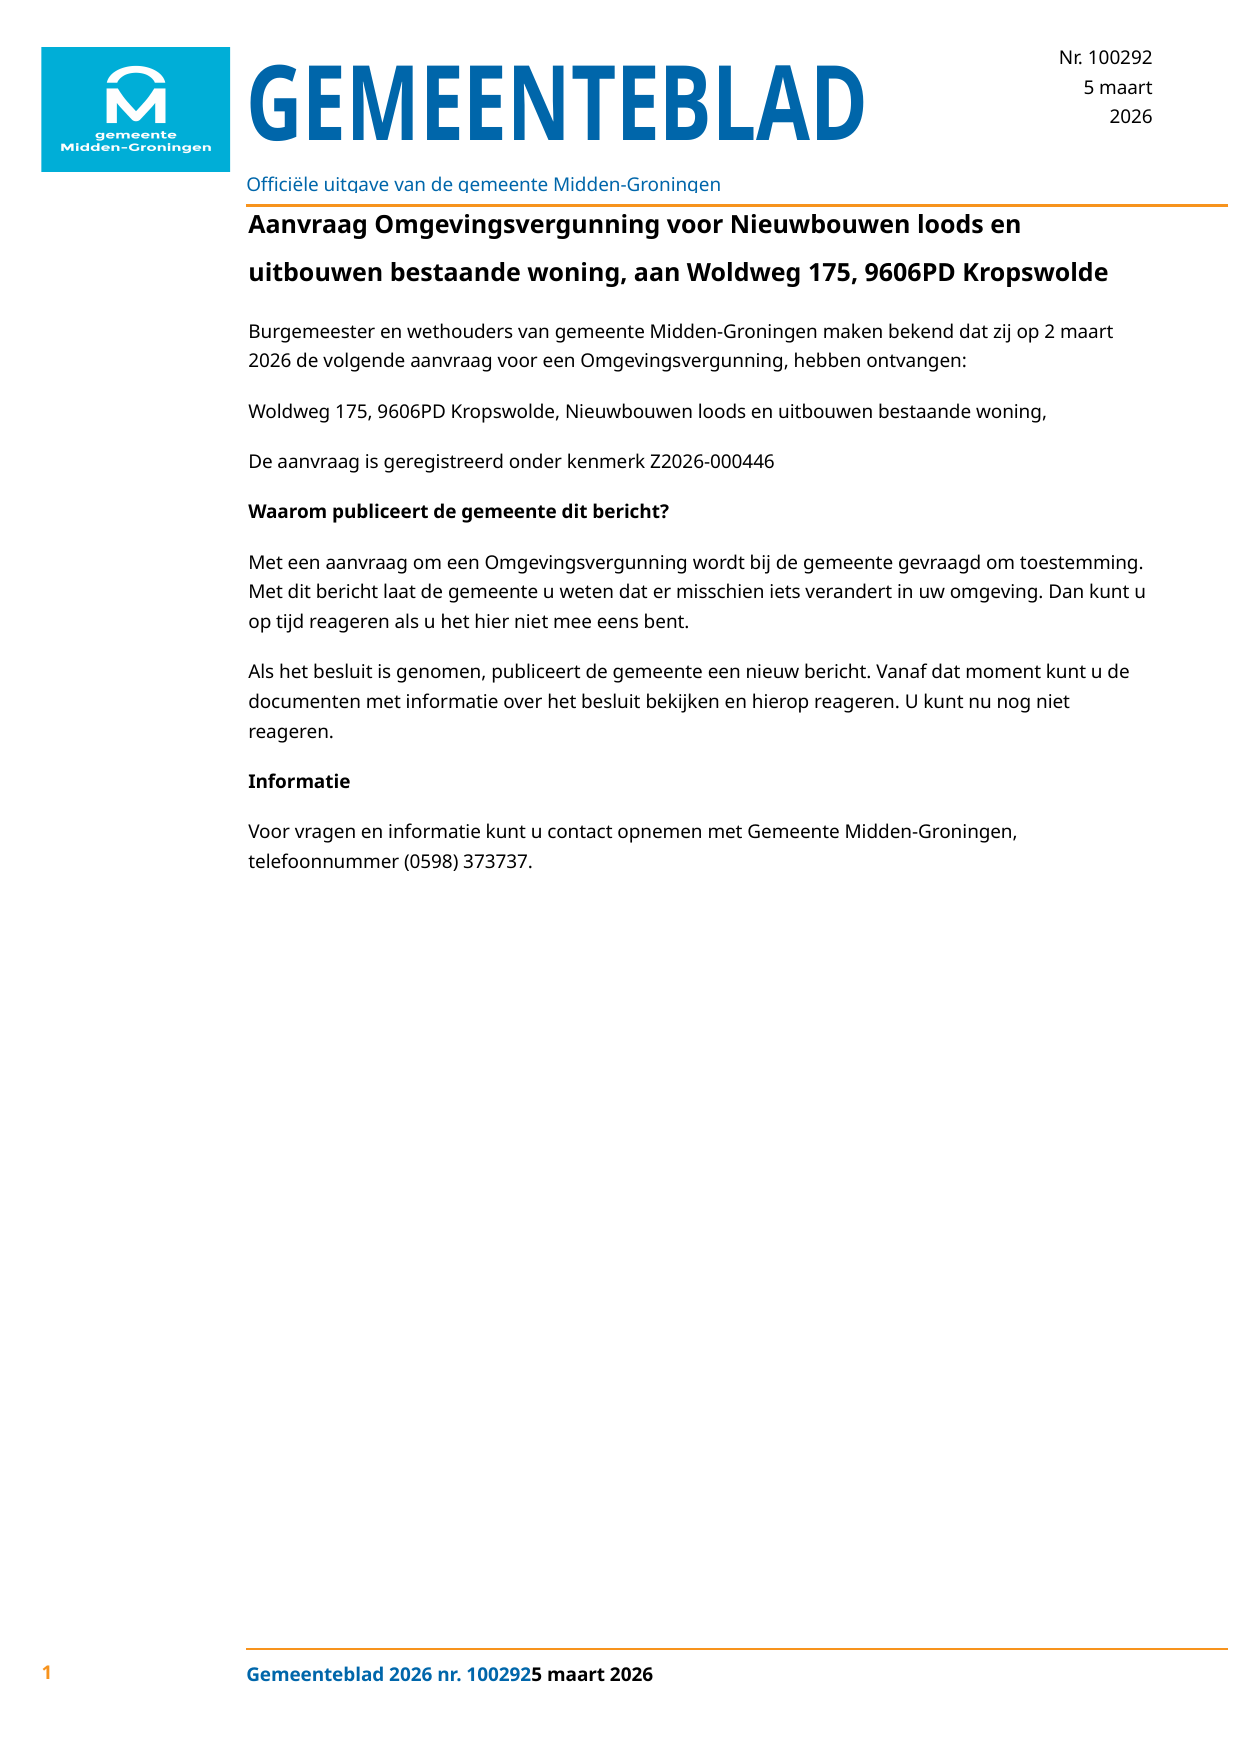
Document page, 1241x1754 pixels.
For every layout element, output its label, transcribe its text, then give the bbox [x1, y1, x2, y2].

picture [107, 89, 165, 122]
text Informatie [248, 768, 1152, 794]
picture [184, 146, 190, 153]
text Burgemeester en wethouders van gemeente Midden-Groningen maken bekend dat zij op 2 maart 2026 de volgende aanvraag voor een Omgevingsvergunning, hebben ontvangen: [248, 318, 1152, 373]
text Met een aanvraag om een Omgevingsvergunning wordt bij de gemeente gevraagd om toestemming. Met dit bericht laat de gemeente u weten dat er misschien iets verandert in uw omgeving. Dan kunt u op tijd reageren als u het hier niet mee eens bent. [248, 549, 1152, 634]
text Aanvraag Omgevingsvergunning voor Nieuwbouwen loods en uitbouwen bestaande woning, aan Woldweg 175, 9606PD Kropswolde [248, 207, 1152, 288]
text Als het besluit is genomen, publiceert de gemeente een nieuw bericht. Vanaf dat moment kunt u de documenten met informatie over het besluit bekijken en hierop reageren. U kunt nu nog niet reageren. [248, 659, 1152, 744]
picture [108, 66, 164, 82]
text Waarom publiceert de gemeente dit bericht? [248, 499, 1152, 524]
text De aanvraag is geregistreerd onder kenmerk Z2026-000446 [248, 448, 1152, 474]
text Voor vragen en informatie kunt u contact opnemen met Gemeente Midden-Groningen, telefoonnummer (0598) 373737. [248, 819, 1152, 874]
text Woldweg 175, 9606PD Kropswolde, Nieuwbouwen loods en uitbouwen bestaande woning, [248, 398, 1152, 424]
